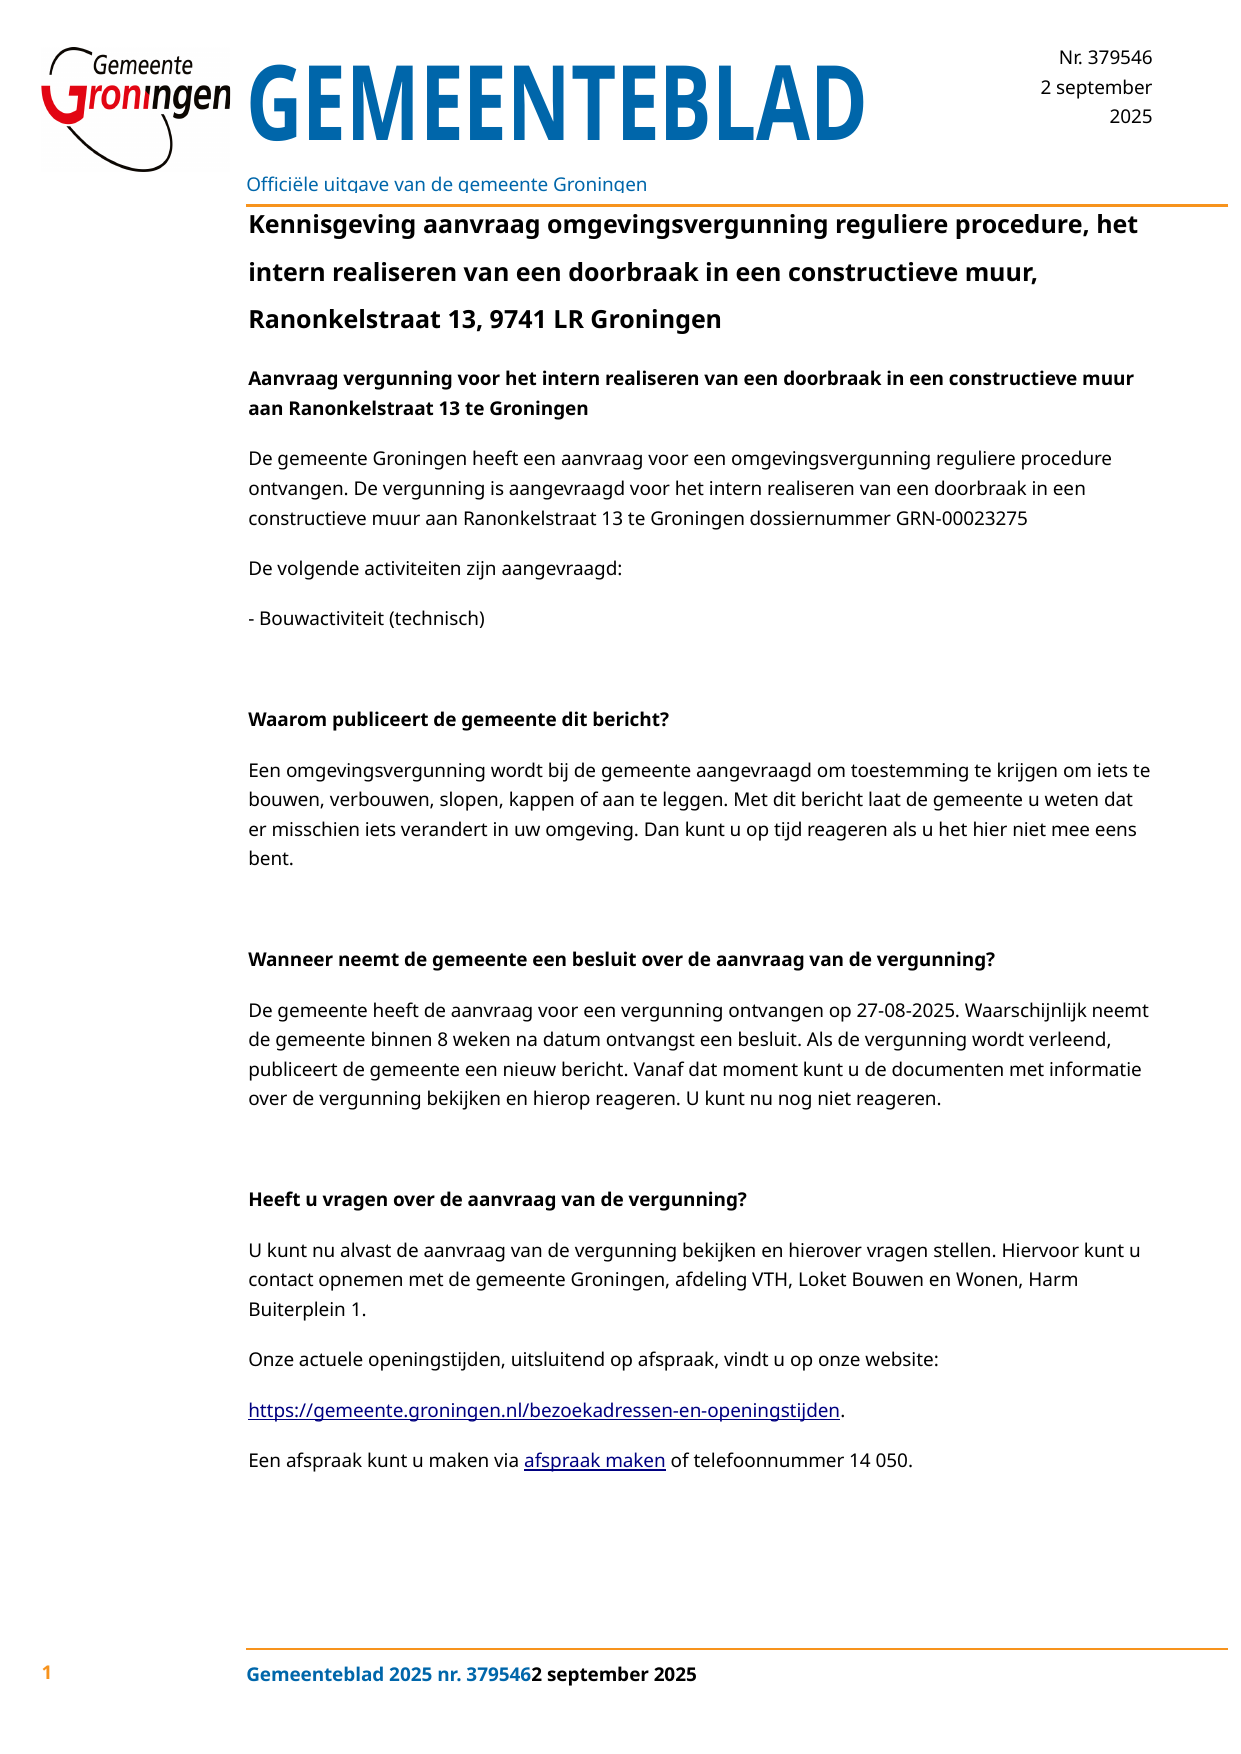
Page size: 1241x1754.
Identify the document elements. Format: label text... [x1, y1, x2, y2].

text https://gemeente.groningen.nl/bezoekadressen-en-openingstijden. [248, 1397, 1152, 1422]
text Een afspraak kunt u maken via afspraak maken of telefoonnummer 14 050. [248, 1447, 1152, 1473]
text Een omgevingsvergunning wordt bij de gemeente aangevraagd om toestemming te krijgen om iets te bouwen, verbouwen, slopen, kappen of aan te leggen. Met dit bericht laat de gemeente u weten dat er misschien iets verandert in uw omgeving. Dan kunt u op tijd reageren als u het hier niet mee eens bent. [248, 757, 1152, 871]
text U kunt nu alvast de aanvraag van de vergunning bekijken en hierover vragen stellen. Hiervoor kunt u contact opnemen met de gemeente Groningen, afdeling VTH, Loket Bouwen en Wonen, Harm Buiterplein 1. [248, 1237, 1152, 1322]
text Kennisgeving aanvraag omgevingsvergunning reguliere procedure, het intern realiseren van een doorbraak in een constructieve muur, Ranonkelstraat 13, 9741 LR Groningen [248, 207, 1152, 336]
text De gemeente heeft de aanvraag voor een vergunning ontvangen op 27-08-2025. Waarschijnlijk neemt de gemeente binnen 8 weken na datum ontvangst een besluit. Als de vergunning wordt verleend, publiceert de gemeente een nieuw bericht. Vanaf dat moment kunt u de documenten met informatie over de vergunning bekijken en hierop reageren. U kunt nu nog niet reageren. [248, 997, 1152, 1111]
text - Bouwactiviteit (technisch) [248, 606, 1152, 631]
text Wanneer neemt de gemeente een besluit over de aanvraag van de vergunning? [248, 946, 1152, 972]
text Aanvraag vergunning voor het intern realiseren van een doorbraak in een constructieve muur aan Ranonkelstraat 13 te Groningen [248, 366, 1152, 421]
text De gemeente Groningen heeft een aanvraag voor een omgevingsvergunning reguliere procedure ontvangen. De vergunning is aangevraagd voor het intern realiseren van een doorbraak in een constructieve muur aan Ranonkelstraat 13 te Groningen dossiernummer GRN-00023275 [248, 446, 1152, 530]
picture [41, 47, 231, 172]
text De volgende activiteiten zijn aangevraagd: [248, 555, 1152, 581]
text Heeft u vragen over de aanvraag van de vergunning? [248, 1186, 1152, 1212]
text Onze actuele openingstijden, uitsluitend op afspraak, vindt u op onze website: [248, 1346, 1152, 1372]
text Waarom publiceert de gemeente dit bericht? [248, 706, 1152, 732]
